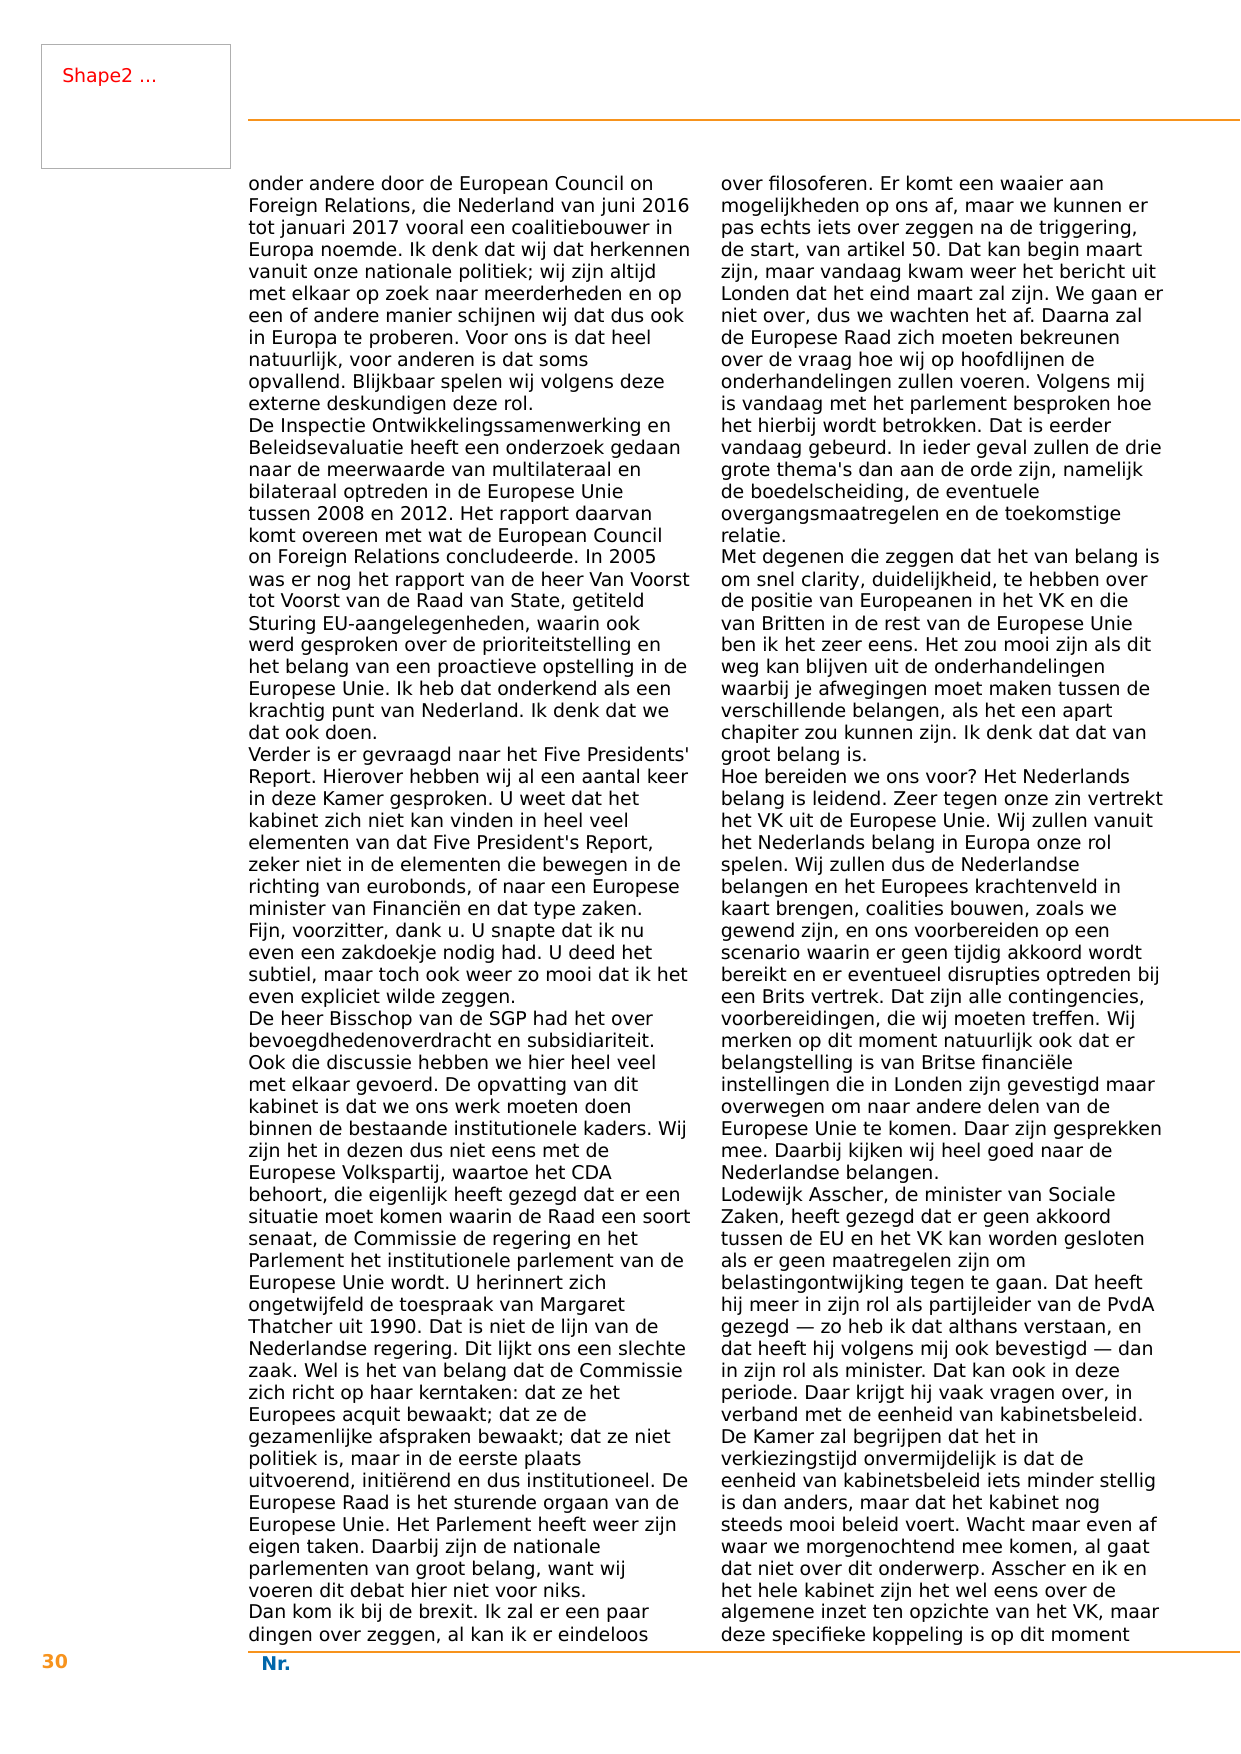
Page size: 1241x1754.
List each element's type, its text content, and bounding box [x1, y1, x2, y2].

text Dan kom ik bij de brexit. Ik zal er een paar dingen over zeggen, al kan ik er eindeloos [248, 1601, 691, 1645]
text Met degenen die zeggen dat het van belang is om snel clarity, duidelijkheid, te hebben over de positie van Europeanen in het VK en die van Britten in de rest van de Europese Unie ben ik het zeer eens. Het zou mooi zijn als dit weg kan blijven uit de onderhandelingen waarbij je afwegingen moet maken tussen de verschillende belangen, als het een apart chapiter zou kunnen zijn. Ik denk dat dat van groot belang is. [721, 546, 1163, 766]
text Fijn, voorzitter, dank u. U snapte dat ik nu even een zakdoekje nodig had. U deed het subtiel, maar toch ook weer zo mooi dat ik het even expliciet wilde zeggen. [248, 920, 691, 1008]
text over filosoferen. Er komt een waaier aan mogelijkheden op ons af, maar we kunnen er pas echts iets over zeggen na de triggering, de start, van artikel 50. Dat kan begin maart zijn, maar vandaag kwam weer het bericht uit Londen dat het eind maart zal zijn. We gaan er niet over, dus we wachten het af. Daarna zal de Europese Raad zich moeten bekreunen over de vraag hoe wij op hoofdlijnen de onderhandelingen zullen voeren. Volgens mij is vandaag met het parlement besproken hoe het hierbij wordt betrokken. Dat is eerder vandaag gebeurd. In ieder geval zullen de drie grote thema's dan aan de orde zijn, namelijk de boedelscheiding, de eventuele overgangsmaatregelen en de toekomstige relatie. [721, 173, 1163, 546]
text De heer Bisschop van de SGP had het over bevoegdhedenoverdracht en subsidiariteit. Ook die discussie hebben we hier heel veel met elkaar gevoerd. De opvatting van dit kabinet is dat we ons werk moeten doen binnen de bestaande institutionele kaders. Wij zijn het in dezen dus niet eens met de Europese Volkspartij, waartoe het CDA behoort, die eigenlijk heeft gezegd dat er een situatie moet komen waarin de Raad een soort senaat, de Commissie de regering en het Parlement het institutionele parlement van de Europese Unie wordt. U herinnert zich ongetwijfeld de toespraak van Margaret Thatcher uit 1990. Dat is niet de lijn van de Nederlandse regering. Dit lijkt ons een slechte zaak. Wel is het van belang dat de Commissie zich richt op haar kerntaken: dat ze het Europees acquit bewaakt; dat ze de gezamenlijke afspraken bewaakt; dat ze niet politiek is, maar in de eerste plaats uitvoerend, initiërend en dus institutioneel. De Europese Raad is het sturende orgaan van de Europese Unie. Het Parlement heeft weer zijn eigen taken. Daarbij zijn de nationale parlementen van groot belang, want wij voeren dit debat hier niet voor niks. [248, 1008, 691, 1601]
text Hoe bereiden we ons voor? Het Nederlands belang is leidend. Zeer tegen onze zin vertrekt het VK uit de Europese Unie. Wij zullen vanuit het Nederlands belang in Europa onze rol spelen. Wij zullen dus de Nederlandse belangen en het Europees krachtenveld in kaart brengen, coalities bouwen, zoals we gewend zijn, en ons voorbereiden op een scenario waarin er geen tijdig akkoord wordt bereikt en er eventueel disrupties optreden bij een Brits vertrek. Dat zijn alle contingencies, voorbereidingen, die wij moeten treffen. Wij merken op dit moment natuurlijk ook dat er belangstelling is van Britse financiële instellingen die in Londen zijn gevestigd maar overwegen om naar andere delen van de Europese Unie te komen. Daar zijn gesprekken mee. Daarbij kijken wij heel goed naar de Nederlandse belangen. [721, 766, 1163, 1184]
text Lodewijk Asscher, de minister van Sociale Zaken, heeft gezegd dat er geen akkoord tussen de EU en het VK kan worden gesloten als er geen maatregelen zijn om belastingontwijking tegen te gaan. Dat heeft hij meer in zijn rol als partijleider van de PvdA gezegd — zo heb ik dat althans verstaan, en dat heeft hij volgens mij ook bevestigd — dan in zijn rol als minister. Dat kan ook in deze periode. Daar krijgt hij vaak vragen over, in verband met de eenheid van kabinetsbeleid. De Kamer zal begrijpen dat het in verkiezingstijd onvermijdelijk is dat de eenheid van kabinetsbeleid iets minder stellig is dan anders, maar dat het kabinet nog steeds mooi beleid voert. Wacht maar even af waar we morgenochtend mee komen, al gaat dat niet over dit onderwerp. Asscher en ik en het hele kabinet zijn het wel eens over de algemene inzet ten opzichte van het VK, maar deze specifieke koppeling is op dit moment [721, 1184, 1163, 1645]
text De Inspectie Ontwikkelingssamenwerking en Beleidsevaluatie heeft een onderzoek gedaan naar de meerwaarde van multilateraal en bilateraal optreden in de Europese Unie tussen 2008 en 2012. Het rapport daarvan komt overeen met wat de European Council on Foreign Relations concludeerde. In 2005 was er nog het rapport van de heer Van Voorst tot Voorst van de Raad van State, getiteld Sturing EU-aangelegenheden, waarin ook werd gesproken over de prioriteitstelling en het belang van een proactieve opstelling in de Europese Unie. Ik heb dat onderkend als een krachtig punt van Nederland. Ik denk dat we dat ook doen. [248, 414, 691, 744]
text Verder is er gevraagd naar het Five Presidents' Report. Hierover hebben wij al een aantal keer in deze Kamer gesproken. U weet dat het kabinet zich niet kan vinden in heel veel elementen van dat Five President's Report, zeker niet in de elementen die bewegen in de richting van eurobonds, of naar een Europese minister van Financiën en dat type zaken. [248, 744, 691, 920]
text onder andere door de European Council on Foreign Relations, die Nederland van juni 2016 tot januari 2017 vooral een coalitiebouwer in Europa noemde. Ik denk dat wij dat herkennen vanuit onze nationale politiek; wij zijn altijd met elkaar op zoek naar meerderheden en op een of andere manier schijnen wij dat dus ook in Europa te proberen. Voor ons is dat heel natuurlijk, voor anderen is dat soms opvallend. Blijkbaar spelen wij volgens deze externe deskundigen deze rol. [248, 173, 691, 414]
